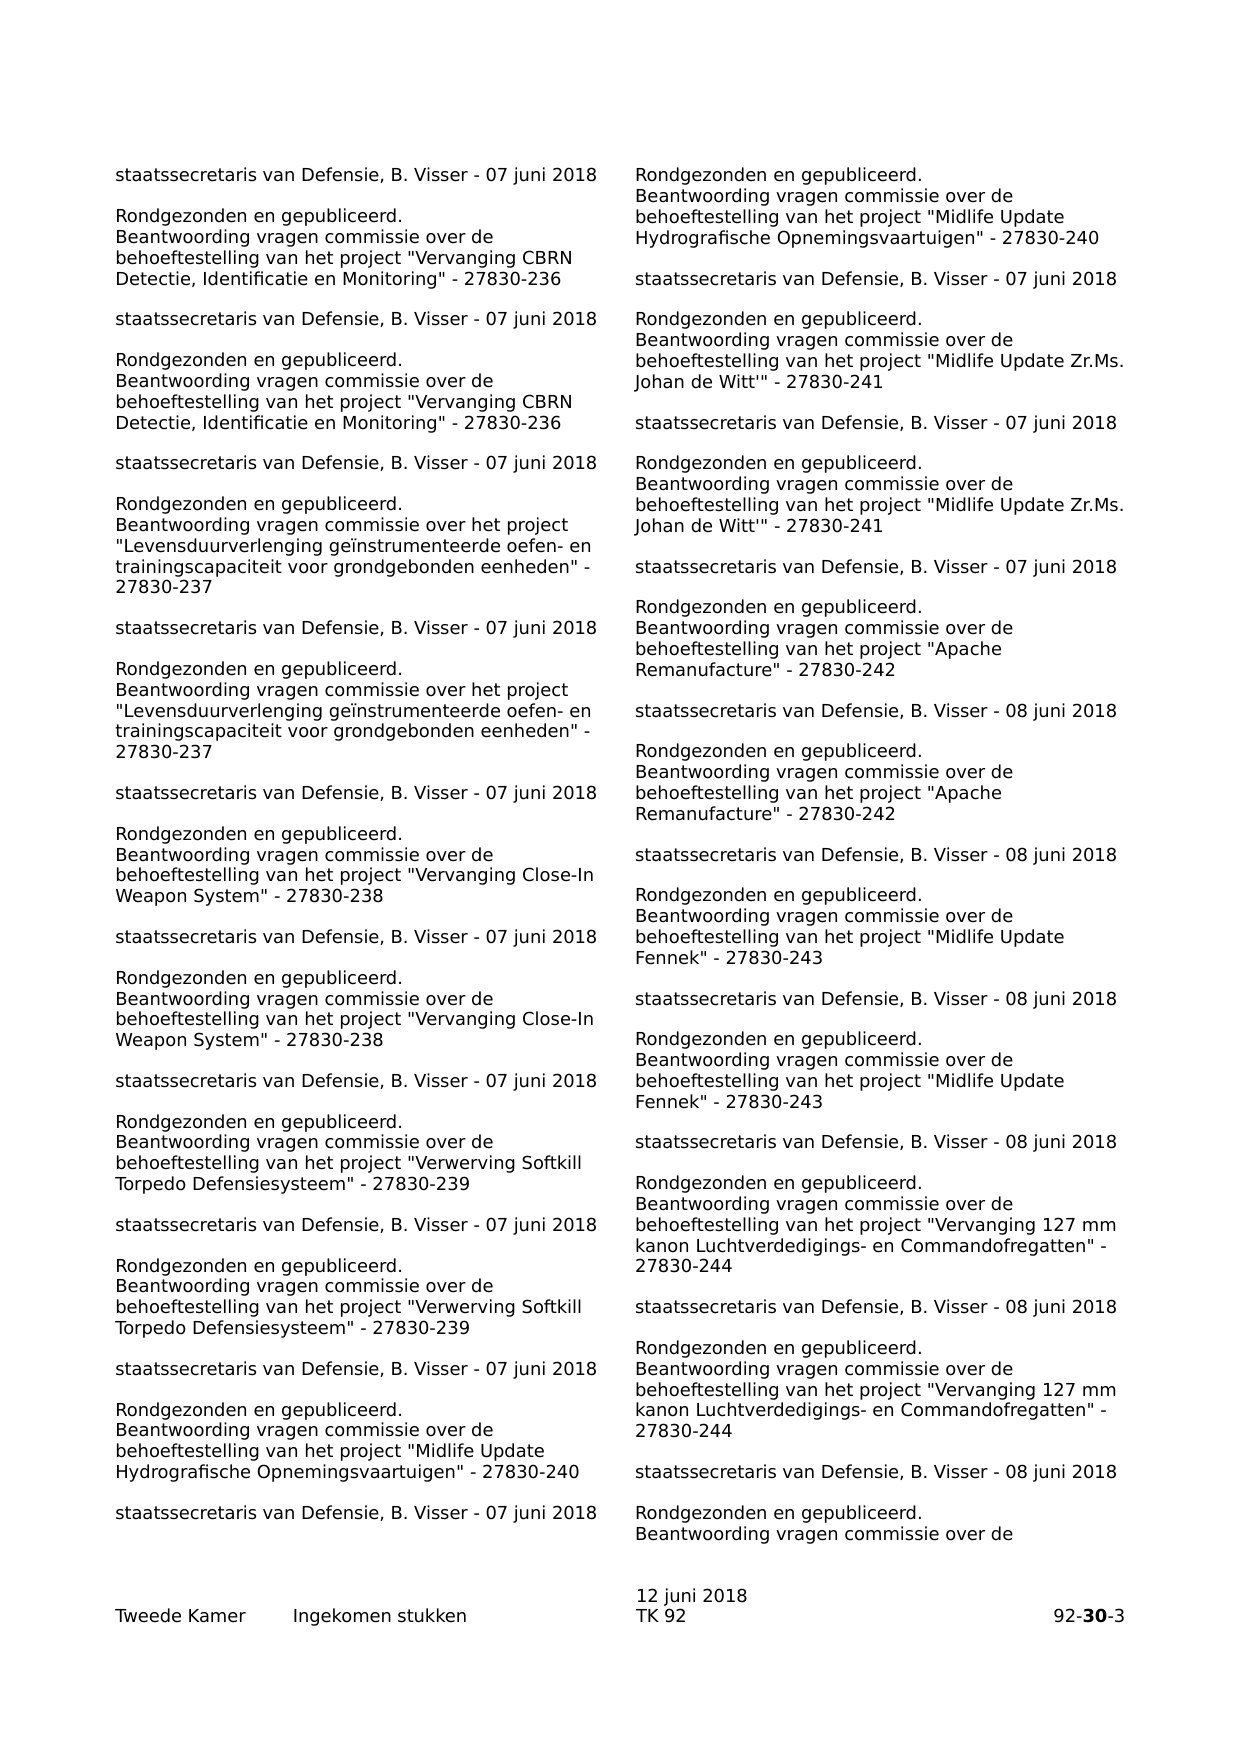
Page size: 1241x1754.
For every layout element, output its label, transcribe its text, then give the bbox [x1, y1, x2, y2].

text Beantwoording vragen commissie over de behoeftestelling van het project "Vervanging Close-In Weapon System" - 27830-238 [115, 844, 605, 907]
text staatssecretaris van Defensie, B. Visser - 07 juni 2018 [115, 1071, 605, 1091]
text Beantwoording vragen commissie over de behoeftestelling van het project "Midlife Update Zr.Ms. Johan de Witt'" - 27830-241 [635, 330, 1125, 392]
text Beantwoording vragen commissie over de behoeftestelling van het project "Vervanging 127 mm kanon Luchtverdedigings- en Commandofregatten" - 27830-244 [635, 1358, 1125, 1442]
text staatssecretaris van Defensie, B. Visser - 07 juni 2018 [115, 1215, 605, 1235]
text staatssecretaris van Defensie, B. Visser - 07 juni 2018 [115, 618, 605, 639]
text Beantwoording vragen commissie over de behoeftestelling van het project "Midlife Update Hydrografische Opnemingsvaartuigen" - 27830-240 [115, 1420, 605, 1483]
text Beantwoording vragen commissie over de behoeftestelling van het project "Apache Remanufacture" - 27830-242 [635, 618, 1125, 680]
text staatssecretaris van Defensie, B. Visser - 08 juni 2018 [635, 1297, 1125, 1318]
text Rondgezonden en gepubliceerd. [115, 1111, 605, 1132]
text Beantwoording vragen commissie over de behoeftestelling van het project "Midlife Update Fennek" - 27830-243 [635, 906, 1125, 968]
text Beantwoording vragen commissie over de behoeftestelling van het project "Midlife Update Zr.Ms. Johan de Witt'" - 27830-241 [635, 474, 1125, 536]
text staatssecretaris van Defensie, B. Visser - 08 juni 2018 [635, 844, 1125, 865]
text Rondgezonden en gepubliceerd. [635, 1173, 1125, 1194]
text Rondgezonden en gepubliceerd. [115, 494, 605, 515]
text staatssecretaris van Defensie, B. Visser - 07 juni 2018 [635, 412, 1125, 433]
text Rondgezonden en gepubliceerd. [115, 1399, 605, 1420]
text Rondgezonden en gepubliceerd. [635, 165, 1125, 186]
text Beantwoording vragen commissie over de behoeftestelling van het project "Apache Remanufacture" - 27830-242 [635, 762, 1125, 824]
text Beantwoording vragen commissie over de behoeftestelling van het project "Vervanging CBRN Detectie, Identificatie en Monitoring" - 27830-236 [115, 227, 605, 289]
text staatssecretaris van Defensie, B. Visser - 07 juni 2018 [115, 309, 605, 330]
text Beantwoording vragen commissie over de behoeftestelling van het project "Vervanging CBRN Detectie, Identificatie en Monitoring" - 27830-236 [115, 371, 605, 433]
text staatssecretaris van Defensie, B. Visser - 08 juni 2018 [635, 1462, 1125, 1483]
text Rondgezonden en gepubliceerd. [635, 1029, 1125, 1050]
text staatssecretaris van Defensie, B. Visser - 07 juni 2018 [115, 927, 605, 947]
text Rondgezonden en gepubliceerd. [635, 1338, 1125, 1358]
text Rondgezonden en gepubliceerd. [635, 597, 1125, 618]
text Beantwoording vragen commissie over de behoeftestelling van het project "Vervanging Close-In Weapon System" - 27830-238 [115, 988, 605, 1051]
text Rondgezonden en gepubliceerd. [115, 206, 605, 227]
text Rondgezonden en gepubliceerd. [115, 823, 605, 844]
text Rondgezonden en gepubliceerd. [115, 967, 605, 988]
text Rondgezonden en gepubliceerd. [115, 1255, 605, 1276]
text Rondgezonden en gepubliceerd. [635, 885, 1125, 906]
text staatssecretaris van Defensie, B. Visser - 08 juni 2018 [635, 1132, 1125, 1153]
text Beantwoording vragen commissie over de behoeftestelling van het project "Verwerving Softkill Torpedo Defensiesysteem" - 27830-239 [115, 1132, 605, 1195]
text Rondgezonden en gepubliceerd. [635, 1503, 1125, 1523]
text staatssecretaris van Defensie, B. Visser - 08 juni 2018 [635, 988, 1125, 1009]
text staatssecretaris van Defensie, B. Visser - 07 juni 2018 [115, 453, 605, 474]
text staatssecretaris van Defensie, B. Visser - 07 juni 2018 [115, 1359, 605, 1379]
text Beantwoording vragen commissie over het project "Levensduurverlenging geïnstrumenteerde oefen- en trainingscapaciteit voor grondgebonden eenheden" - 27830-237 [115, 515, 605, 598]
text Rondgezonden en gepubliceerd. [115, 350, 605, 371]
text Rondgezonden en gepubliceerd. [115, 659, 605, 679]
text staatssecretaris van Defensie, B. Visser - 07 juni 2018 [115, 1503, 605, 1523]
text staatssecretaris van Defensie, B. Visser - 07 juni 2018 [115, 783, 605, 803]
text Beantwoording vragen commissie over de behoeftestelling van het project "Midlife Update Hydrografische Opnemingsvaartuigen" - 27830-240 [635, 186, 1125, 248]
text staatssecretaris van Defensie, B. Visser - 07 juni 2018 [635, 556, 1125, 577]
text Beantwoording vragen commissie over het project "Levensduurverlenging geïnstrumenteerde oefen- en trainingscapaciteit voor grondgebonden eenheden" - 27830-237 [115, 679, 605, 763]
text Rondgezonden en gepubliceerd. [635, 741, 1125, 762]
text Beantwoording vragen commissie over de behoeftestelling van het project "Vervanging 127 mm kanon Luchtverdedigings- en Commandofregatten" - 27830-244 [635, 1194, 1125, 1277]
text Beantwoording vragen commissie over de [635, 1523, 1125, 1544]
text Rondgezonden en gepubliceerd. [635, 309, 1125, 330]
text Beantwoording vragen commissie over de behoeftestelling van het project "Midlife Update Fennek" - 27830-243 [635, 1050, 1125, 1112]
text Beantwoording vragen commissie over de behoeftestelling van het project "Verwerving Softkill Torpedo Defensiesysteem" - 27830-239 [115, 1276, 605, 1339]
text staatssecretaris van Defensie, B. Visser - 07 juni 2018 [635, 268, 1125, 289]
text staatssecretaris van Defensie, B. Visser - 08 juni 2018 [635, 700, 1125, 721]
text Rondgezonden en gepubliceerd. [635, 453, 1125, 474]
text staatssecretaris van Defensie, B. Visser - 07 juni 2018 [115, 165, 605, 186]
